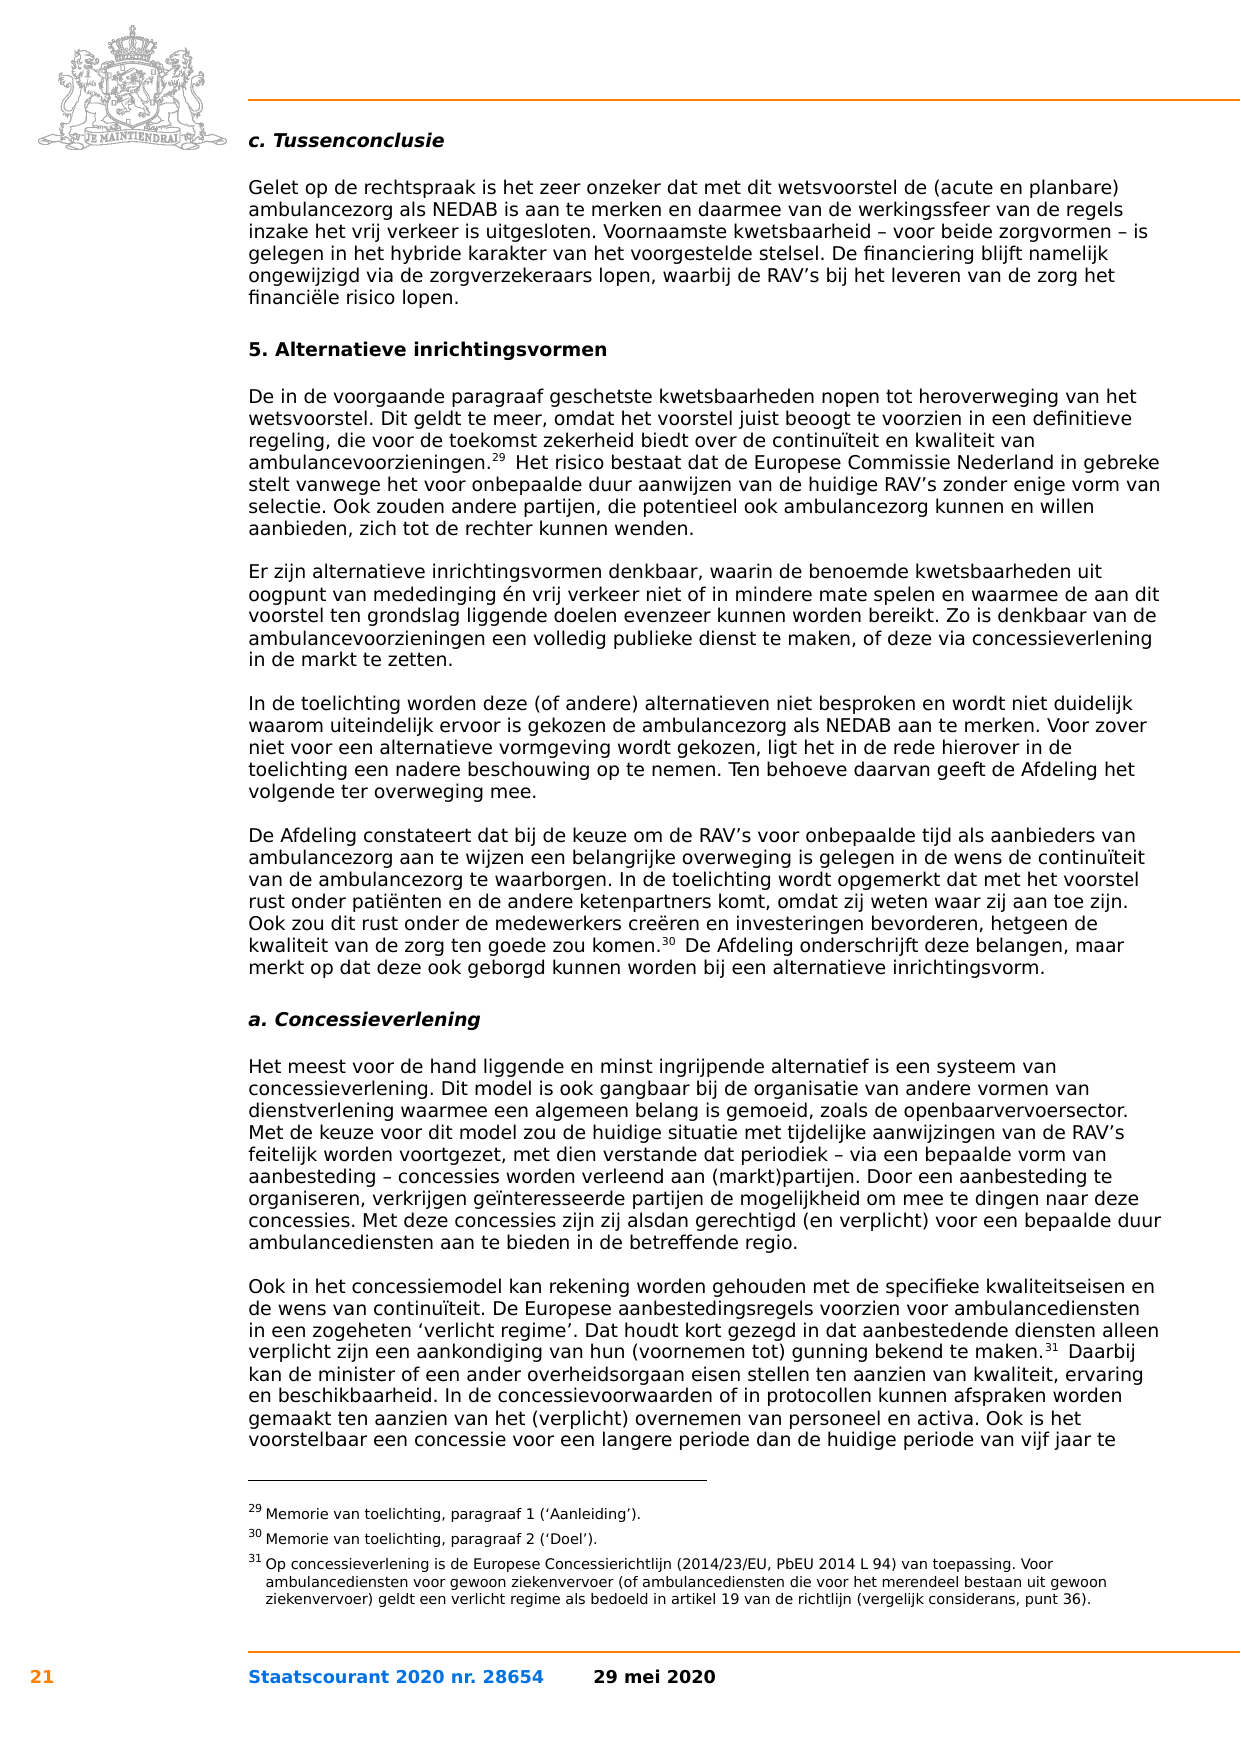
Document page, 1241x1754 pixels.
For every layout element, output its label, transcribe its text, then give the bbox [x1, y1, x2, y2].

text Memorie van toelichting, paragraaf 2 (‘Doel’). [248, 1527, 1163, 1549]
text Op concessieverlening is de Europese Concessierichtlijn (2014/23/EU, PbEU 2014 L 94) van toepassing. Voor ambulancediensten voor gewoon ziekenvervoer (of ambulancediensten die voor het merendeel bestaan uit gewoon ziekenvervoer) geldt een verlicht regime als bedoeld in artikel 19 van de richtlijn (vergelijk considerans, punt 36). [248, 1552, 1163, 1608]
text Gelet op de rechtspraak is het zeer onzeker dat met dit wetsvoorstel de (acute en planbare) ambulancezorg als NEDAB is aan te merken en daarmee van de werkingssfeer van de regels inzake het vrij verkeer is uitgesloten. Voornaamste kwetsbaarheid – voor beide zorgvormen – is gelegen in het hybride karakter van het voorgestelde stelsel. De financiering blijft namelijk ongewijzigd via de zorgverzekeraars lopen, waarbij de RAV’s bij het leveren van de zorg het financiële risico lopen. [248, 177, 1163, 309]
subtitle a. Concessieverlening [248, 1009, 1163, 1031]
subtitle 5. Alternatieve inrichtingsvormen [248, 339, 1163, 361]
text Het meest voor de hand liggende en minst ingrijpende alternatief is een systeem van concessieverlening. Dit model is ook gangbaar bij de organisatie van andere vormen van dienstverlening waarmee een algemeen belang is gemoeid, zoals de openbaarvervoersector. Met de keuze voor dit model zou de huidige situatie met tijdelijke aanwijzingen van de RAV’s feitelijk worden voortgezet, met dien verstande dat periodiek – via een bepaalde vorm van aanbesteding – concessies worden verleend aan (markt)partijen. Door een aanbesteding te organiseren, verkrijgen geïnteresseerde partijen de mogelijkheid om mee te dingen naar deze concessies. Met deze concessies zijn zij alsdan gerechtigd (en verplicht) voor een bepaalde duur ambulancediensten aan te bieden in de betreffende regio. [248, 1056, 1163, 1254]
picture [38, 25, 227, 150]
text De Afdeling constateert dat bij de keuze om de RAV’s voor onbepaalde tijd als aanbieders van ambulancezorg aan te wijzen een belangrijke overweging is gelegen in de wens de continuïteit van de ambulancezorg te waarborgen. In de toelichting wordt opgemerkt dat met het voorstel rust onder patiënten en de andere ketenpartners komt, omdat zij weten waar zij aan toe zijn. Ook zou dit rust onder de medewerkers creëren en investeringen bevorderen, hetgeen de kwaliteit van de zorg ten goede zou komen. De Afdeling onderschrijft deze belangen, maar merkt op dat deze ook geborgd kunnen worden bij een alternatieve inrichtingsvorm. [248, 825, 1163, 979]
text In de toelichting worden deze (of andere) alternatieven niet besproken en wordt niet duidelijk waarom uiteindelijk ervoor is gekozen de ambulancezorg als NEDAB aan te merken. Voor zover niet voor een alternatieve vormgeving wordt gekozen, ligt het in de rede hierover in de toelichting een nadere beschouwing op te nemen. Ten behoeve daarvan geeft de Afdeling het volgende ter overweging mee. [248, 693, 1163, 803]
text Memorie van toelichting, paragraaf 1 (‘Aanleiding’). [248, 1502, 1163, 1524]
text Er zijn alternatieve inrichtingsvormen denkbaar, waarin de benoemde kwetsbaarheden uit oogpunt van mededinging én vrij verkeer niet of in mindere mate spelen en waarmee de aan dit voorstel ten grondslag liggende doelen evenzeer kunnen worden bereikt. Zo is denkbaar van de ambulancevoorzieningen een volledig publieke dienst te maken, of deze via concessieverlening in de markt te zetten. [248, 561, 1163, 671]
text De in de voorgaande paragraaf geschetste kwetsbaarheden nopen tot heroverweging van het wetsvoorstel. Dit geldt te meer, omdat het voorstel juist beoogt te voorzien in een definitieve regeling, die voor de toekomst zekerheid biedt over de continuïteit en kwaliteit van ambulancevoorzieningen. Het risico bestaat dat de Europese Commissie Nederland in gebreke stelt vanwege het voor onbepaalde duur aanwijzen van de huidige RAV’s zonder enige vorm van selectie. Ook zouden andere partijen, die potentieel ook ambulancezorg kunnen en willen aanbieden, zich tot de rechter kunnen wenden. [248, 386, 1163, 539]
subtitle c. Tussenconclusie [248, 130, 1163, 152]
text Ook in het concessiemodel kan rekening worden gehouden met de specifieke kwaliteitseisen en de wens van continuïteit. De Europese aanbestedingsregels voorzien voor ambulancediensten in een zogeheten ‘verlicht regime’. Dat houdt kort gezegd in dat aanbestedende diensten alleen verplicht zijn een aankondiging van hun (voornemen tot) gunning bekend te maken. Daarbij kan de minister of een ander overheidsorgaan eisen stellen ten aanzien van kwaliteit, ervaring en beschikbaarheid. In de concessievoorwaarden of in protocollen kunnen afspraken worden gemaakt ten aanzien van het (verplicht) overnemen van personeel en activa. Ook is het voorstelbaar een concessie voor een langere periode dan de huidige periode van vijf jaar te [248, 1276, 1163, 1451]
